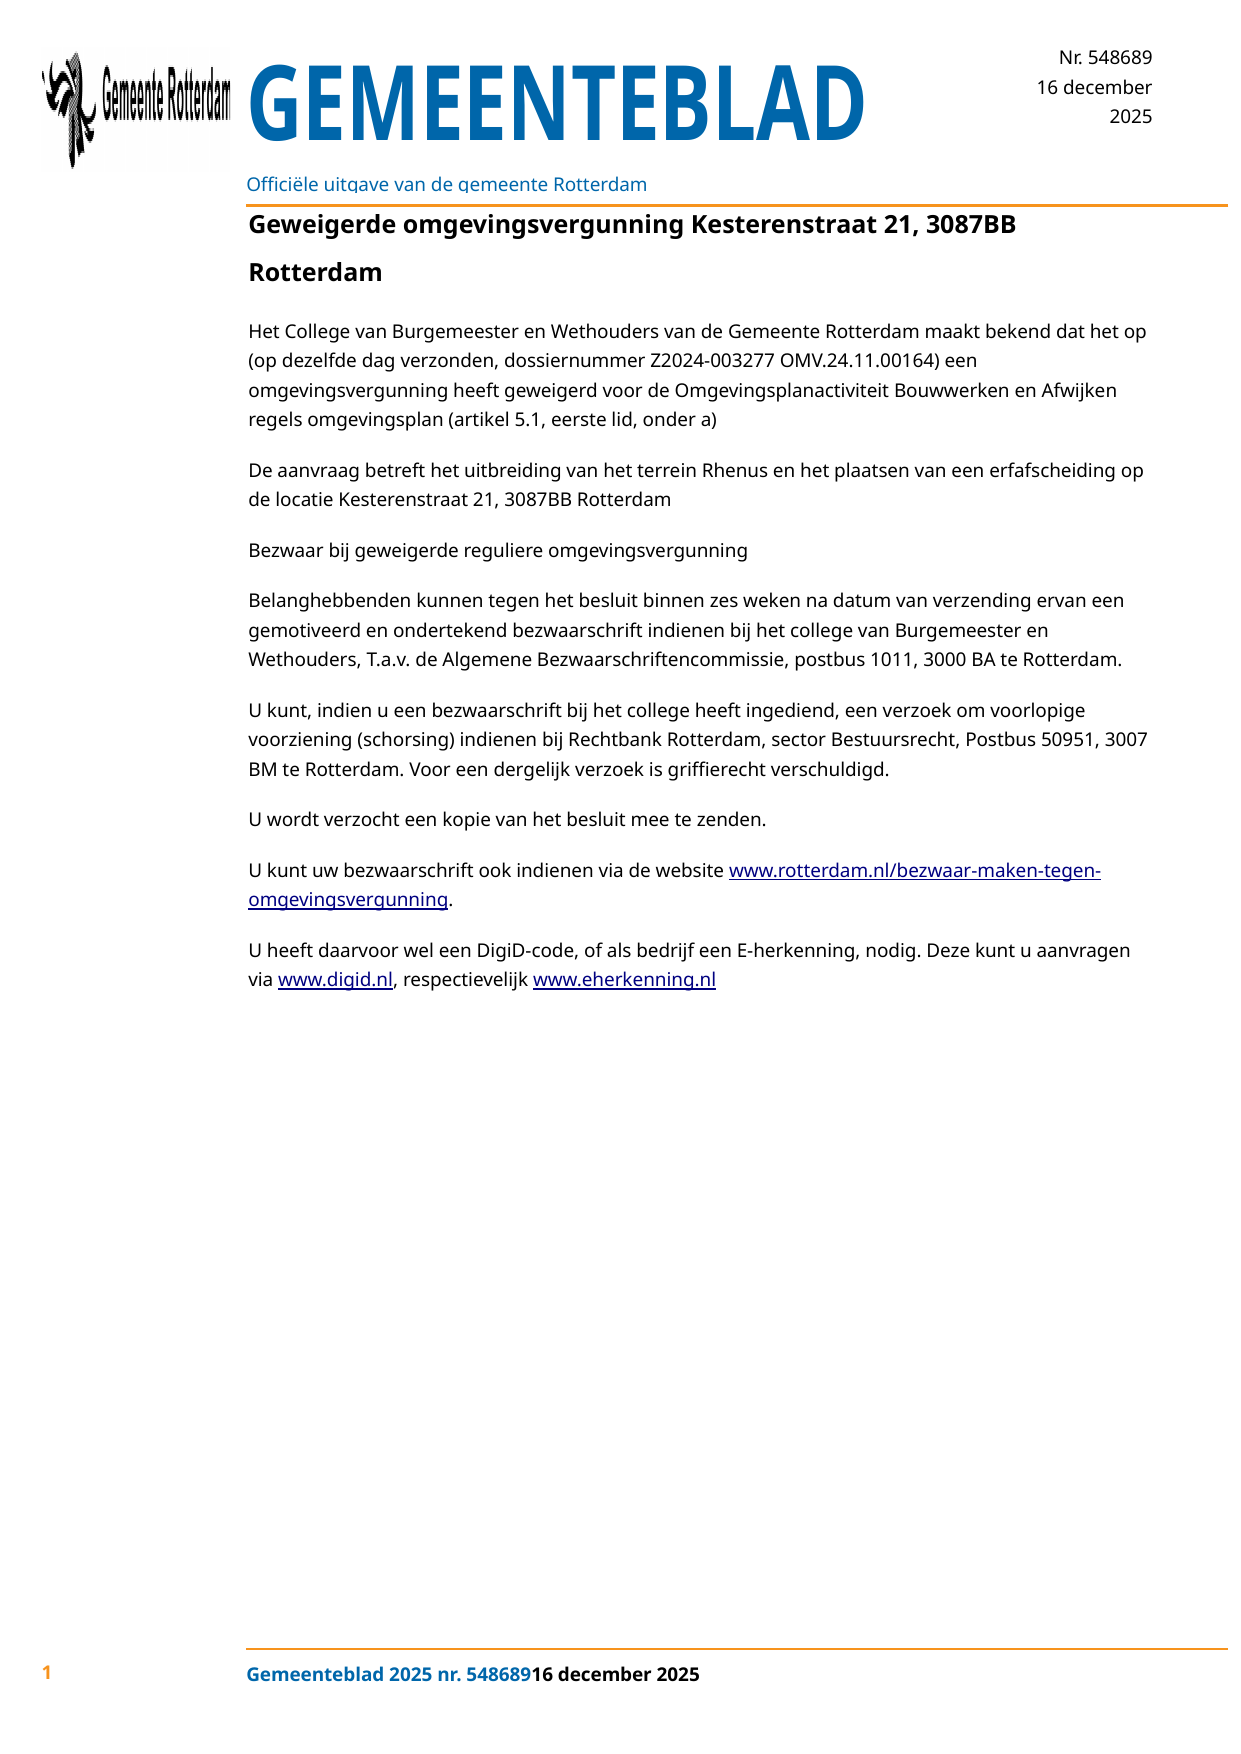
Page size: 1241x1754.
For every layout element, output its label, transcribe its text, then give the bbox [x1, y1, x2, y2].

text De aanvraag betreft het uitbreiding van het terrein Rhenus en het plaatsen van een erfafscheiding op de locatie Kesterenstraat 21, 3087BB Rotterdam [248, 457, 1152, 512]
text U kunt uw bezwaarschrift ook indienen via de website www.rotterdam.nl/bezwaar-maken-tegen-omgevingsvergunning. [248, 857, 1152, 912]
text U wordt verzocht een kopie van het besluit mee te zenden. [248, 807, 1152, 832]
text U heeft daarvoor wel een DigiD-code, of als bedrijf een E-herkenning, nodig. Deze kunt u aanvragen via www.digid.nl, respectievelijk www.eherkenning.nl [248, 937, 1152, 992]
text Het College van Burgemeester en Wethouders van de Gemeente Rotterdam maakt bekend dat het op (op dezelfde dag verzonden, dossiernummer Z2024-003277 OMV.24.11.00164) een omgevingsvergunning heeft geweigerd voor de Omgevingsplanactiviteit Bouwwerken en Afwijken regels omgevingsplan (artikel 5.1, eerste lid, onder a) [248, 318, 1152, 432]
text U kunt, indien u een bezwaarschrift bij het college heeft ingediend, een verzoek om voorlopige voorziening (schorsing) indienen bij Rechtbank Rotterdam, sector Bestuursrecht, Postbus 50951, 3007 BM te Rotterdam. Voor een dergelijk verzoek is griffierecht verschuldigd. [248, 697, 1152, 782]
text Belanghebbenden kunnen tegen het besluit binnen zes weken na datum van verzending ervan een gemotiveerd en ondertekend bezwaarschrift indienen bij het college van Burgemeester en Wethouders, T.a.v. de Algemene Bezwaarschriftencommissie, postbus 1011, 3000 BA te Rotterdam. [248, 587, 1152, 672]
text Bezwaar bij geweigerde reguliere omgevingsvergunning [248, 537, 1152, 563]
text Geweigerde omgevingsvergunning Kesterenstraat 21, 3087BB Rotterdam [248, 207, 1152, 288]
picture [41, 47, 231, 172]
